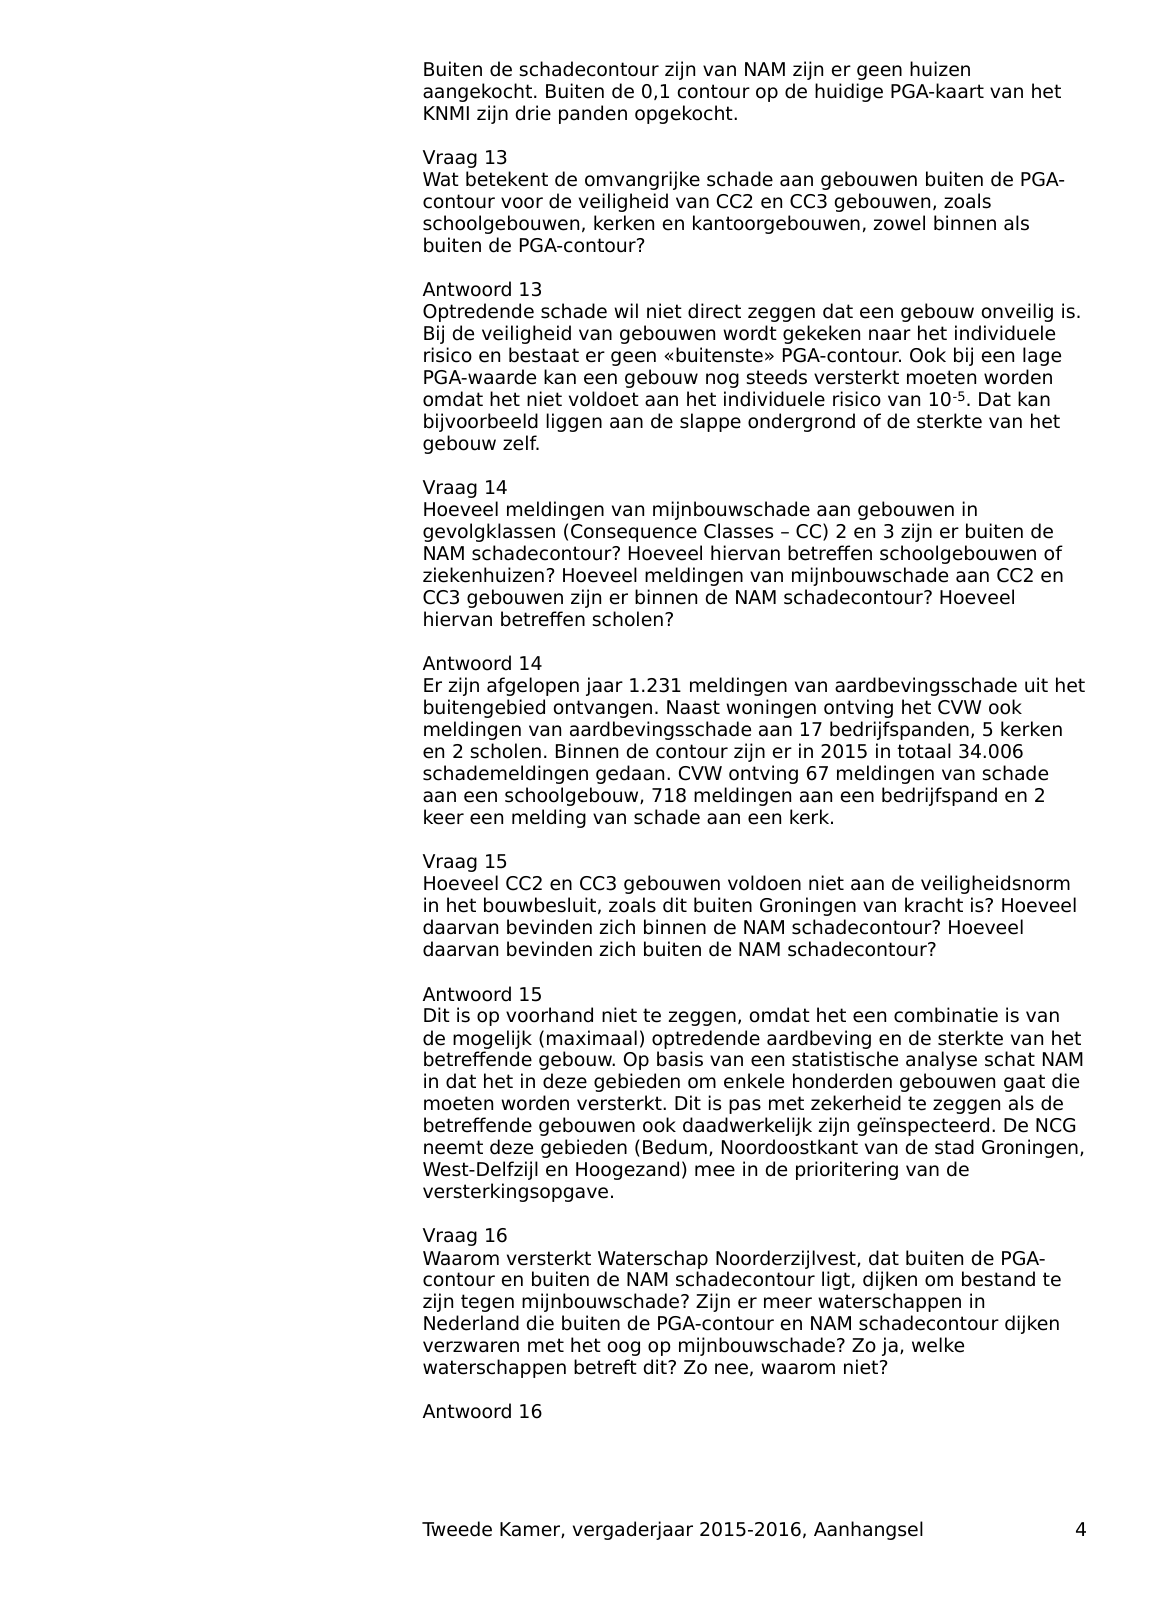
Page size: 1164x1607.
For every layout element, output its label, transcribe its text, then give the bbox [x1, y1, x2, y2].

text Hoeveel CC2 en CC3 gebouwen voldoen niet aan de veiligheidsnorm in het bouwbesluit, zoals dit buiten Groningen van kracht is? Hoeveel daarvan bevinden zich binnen de NAM schadecontour? Hoeveel daarvan bevinden zich buiten de NAM schadecontour? [422, 873, 1087, 961]
text Antwoord 14 [422, 653, 1087, 675]
text Er zijn afgelopen jaar 1.231 meldingen van aardbevingsschade uit het buitengebied ontvangen. Naast woningen ontving het CVW ook meldingen van aardbevingsschade aan 17 bedrijfspanden, 5 kerken en 2 scholen. Binnen de contour zijn er in 2015 in totaal 34.006 schademeldingen gedaan. CVW ontving 67 meldingen van schade aan een schoolgebouw, 718 meldingen aan een bedrijfspand en 2 keer een melding van schade aan een kerk. [422, 675, 1087, 829]
text Vraag 16 [422, 1225, 1087, 1247]
text Antwoord 13 [422, 279, 1087, 301]
text Vraag 13 [422, 147, 1087, 169]
text Vraag 15 [422, 851, 1087, 873]
text Vraag 14 [422, 477, 1087, 499]
text Buiten de schadecontour zijn van NAM zijn er geen huizen aangekocht. Buiten de 0,1 contour op de huidige PGA-kaart van het KNMI zijn drie panden opgekocht. [422, 59, 1087, 125]
text Dit is op voorhand niet te zeggen, omdat het een combinatie is van de mogelijk (maximaal) optredende aardbeving en de sterkte van het betreffende gebouw. Op basis van een statistische analyse schat NAM in dat het in deze gebieden om enkele honderden gebouwen gaat die moeten worden versterkt. Dit is pas met zekerheid te zeggen als de betreffende gebouwen ook daadwerkelijk zijn geïnspecteerd. De NCG neemt deze gebieden (Bedum, Noordoostkant van de stad Groningen, West-Delfzijl en Hoogezand) mee in de prioritering van de versterkingsopgave. [422, 1005, 1087, 1203]
text Waarom versterkt Waterschap Noorderzijlvest, dat buiten de PGA-contour en buiten de NAM schadecontour ligt, dijken om bestand te zijn tegen mijnbouwschade? Zijn er meer waterschappen in Nederland die buiten de PGA-contour en NAM schadecontour dijken verzwaren met het oog op mijnbouwschade? Zo ja, welke waterschappen betreft dit? Zo nee, waarom niet? [422, 1247, 1087, 1379]
text Antwoord 16 [422, 1401, 1087, 1423]
text Wat betekent de omvangrijke schade aan gebouwen buiten de PGA-contour voor de veiligheid van CC2 en CC3 gebouwen, zoals schoolgebouwen, kerken en kantoorgebouwen, zowel binnen als buiten de PGA-contour? [422, 169, 1087, 257]
text Optredende schade wil niet direct zeggen dat een gebouw onveilig is. Bij de veiligheid van gebouwen wordt gekeken naar het individuele risico en bestaat er geen «buitenste» PGA-contour. Ook bij een lage PGA-waarde kan een gebouw nog steeds versterkt moeten worden omdat het niet voldoet aan het individuele risico van 10-5. Dat kan bijvoorbeeld liggen aan de slappe ondergrond of de sterkte van het gebouw zelf. [422, 301, 1087, 455]
text Antwoord 15 [422, 983, 1087, 1005]
text Hoeveel meldingen van mijnbouwschade aan gebouwen in gevolgklassen (Consequence Classes – CC) 2 en 3 zijn er buiten de NAM schadecontour? Hoeveel hiervan betreffen schoolgebouwen of ziekenhuizen? Hoeveel meldingen van mijnbouwschade aan CC2 en CC3 gebouwen zijn er binnen de NAM schadecontour? Hoeveel hiervan betreffen scholen? [422, 499, 1087, 631]
